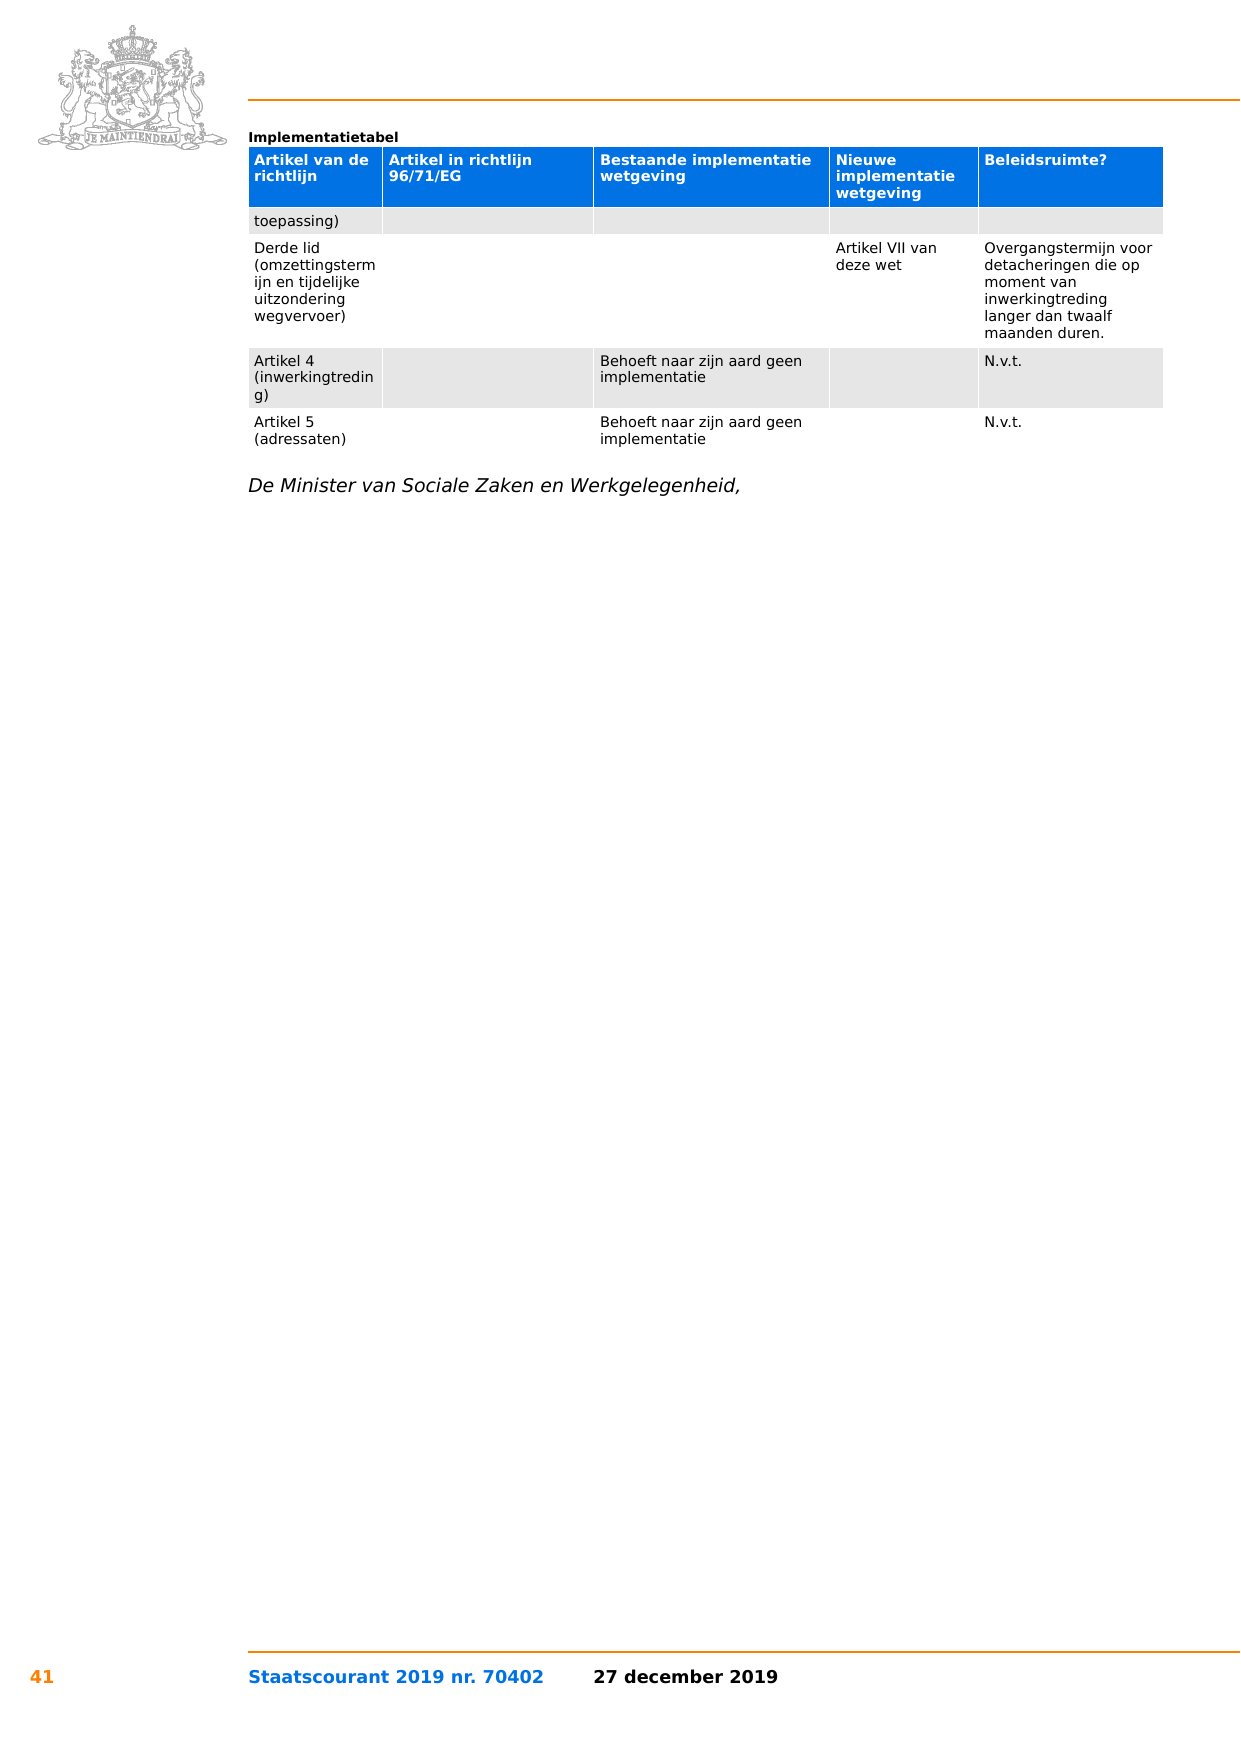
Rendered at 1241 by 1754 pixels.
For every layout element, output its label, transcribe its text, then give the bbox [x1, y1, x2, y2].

table_cell Behoeft naar zijn aard geen implementatie [594, 348, 829, 408]
table_cell Artikel in richtlijn 96/71/EG [383, 147, 593, 207]
table_cell toepassing) [249, 208, 382, 234]
table_cell Artikel VII van deze wet [830, 235, 978, 347]
table_cell Beleidsruimte? [979, 147, 1163, 207]
table_cell [383, 409, 593, 452]
table_cell [830, 348, 978, 408]
table_cell [383, 348, 593, 408]
table_cell Overgangstermijn voor detacheringen die op moment van inwerkingtreding langer dan twaalf maanden duren. [979, 235, 1163, 347]
table_cell [979, 208, 1163, 234]
table_cell [594, 235, 829, 347]
table_cell [383, 235, 593, 347]
table_cell Behoeft naar zijn aard geen implementatie [594, 409, 829, 452]
table_cell Artikel 4 (inwerkingtreding) [249, 348, 382, 408]
table_cell [830, 409, 978, 452]
table_cell Artikel van de richtlijn [249, 147, 382, 207]
table_header Implementatietabel [248, 130, 1163, 146]
picture [38, 25, 227, 150]
table_cell Bestaande implementatie wetgeving [594, 147, 829, 207]
table_cell N.v.t. [979, 409, 1163, 452]
table_cell Derde lid (omzettingstermijn en tijdelijke uitzondering wegvervoer) [249, 235, 382, 347]
table_cell [383, 208, 593, 234]
text De Minister van Sociale Zaken en Werkgelegenheid, [248, 475, 1163, 497]
table_cell [594, 208, 829, 234]
table_cell N.v.t. [979, 348, 1163, 408]
table_cell [830, 208, 978, 234]
table_cell Artikel 5 (adressaten) [249, 409, 382, 452]
table_cell Nieuwe implementatie wetgeving [830, 147, 978, 207]
